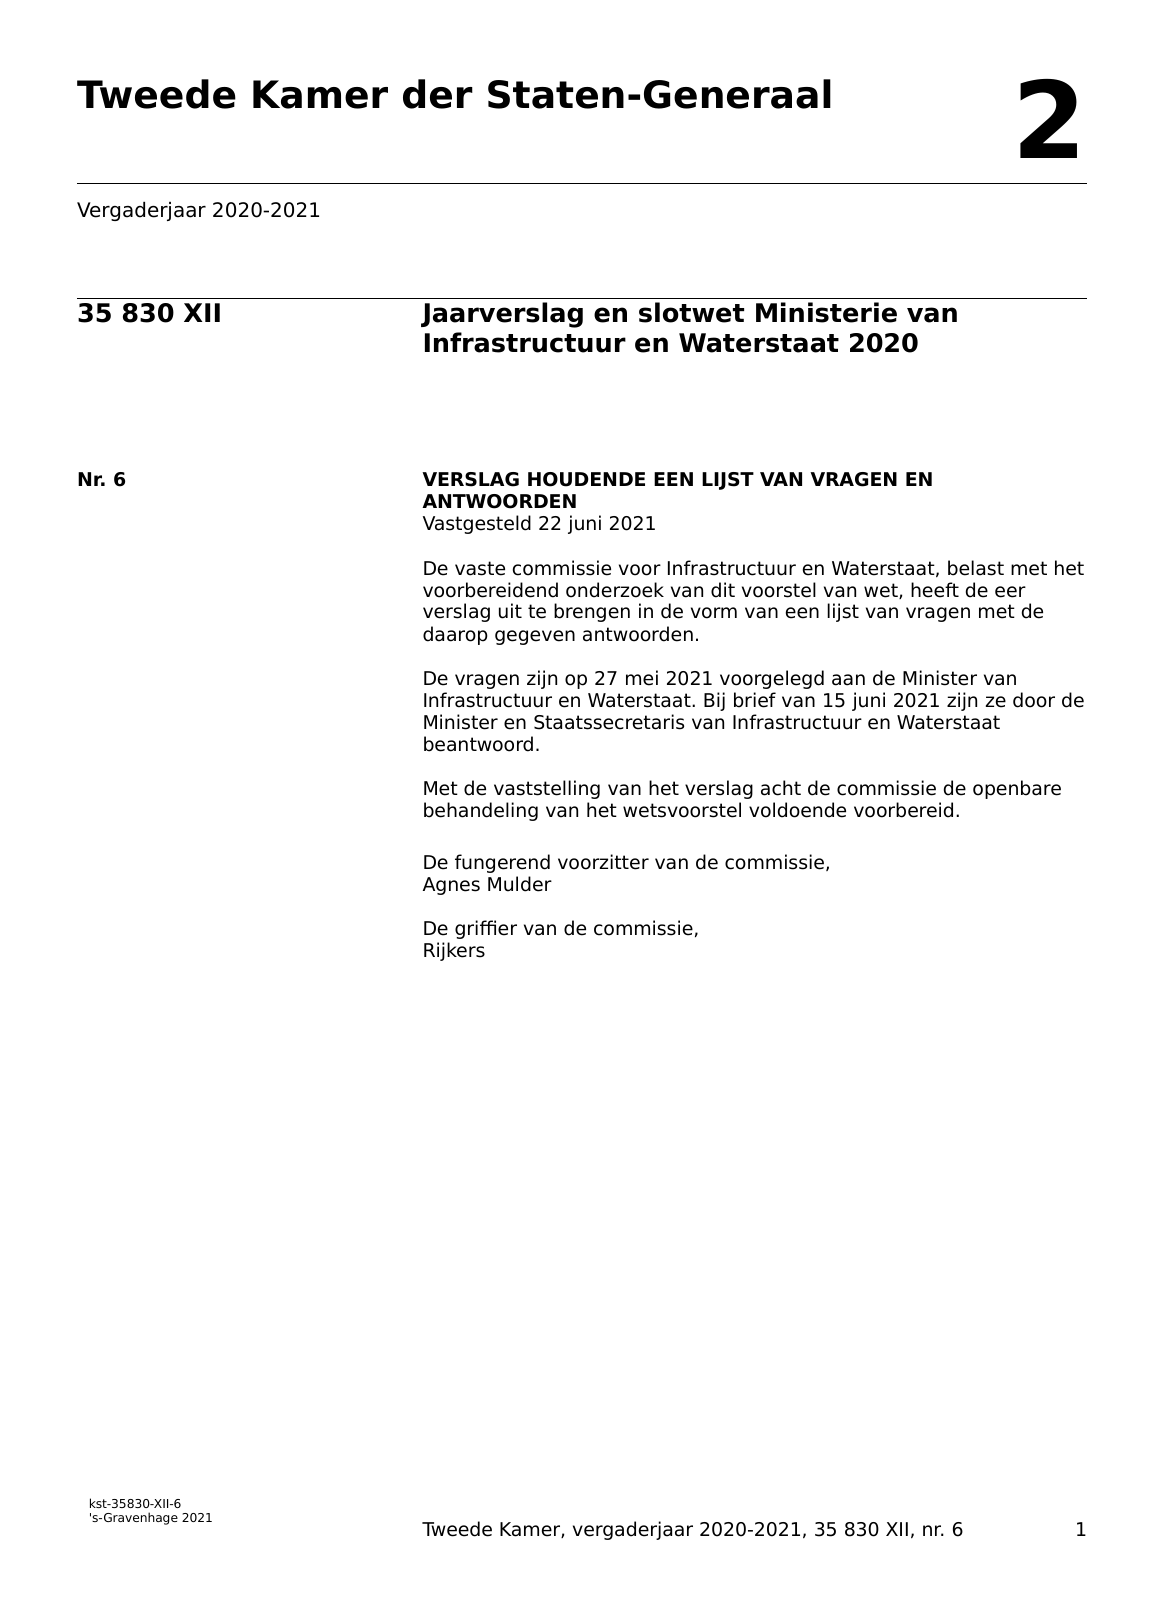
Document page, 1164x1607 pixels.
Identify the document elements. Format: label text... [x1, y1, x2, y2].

subtitle Nr. 6 VERSLAG HOUDENDE EEN LIJST VAN VRAGEN EN ANTWOORDEN [77, 469, 1087, 513]
table_header 2 [886, 59, 1087, 183]
text kst-35830-XII-6 [88, 1497, 323, 1511]
text De griffier van de commissie, Rijkers [422, 918, 1087, 962]
table_cell Vergaderjaar 2020-2021 [77, 184, 1087, 298]
text De vaste commissie voor Infrastructuur en Waterstaat, belast met het voorbereidend onderzoek van dit voorstel van wet, heeft de eer verslag uit te brengen in de vorm van een lijst van vragen met de daarop gegeven antwoorden. [422, 557, 1087, 645]
subtitle 35 830 XII Jaarverslag en slotwet Ministerie van Infrastructuur en Waterstaat 2020 [77, 299, 1087, 358]
text De vragen zijn op 27 mei 2021 voorgelegd aan de Minister van Infrastructuur en Waterstaat. Bij brief van 15 juni 2021 zijn ze door de Minister en Staatssecretaris van Infrastructuur en Waterstaat beantwoord. [422, 668, 1087, 756]
text Met de vaststelling van het verslag acht de commissie de openbare behandeling van het wetsvoorstel voldoende voorbereid. [422, 778, 1087, 822]
text De fungerend voorzitter van de commissie, Agnes Mulder [422, 852, 1087, 896]
table_header Tweede Kamer der Staten-Generaal [77, 59, 886, 183]
text Vastgesteld 22 juni 2021 [422, 513, 1087, 535]
text 's-Gravenhage 2021 [88, 1511, 323, 1525]
